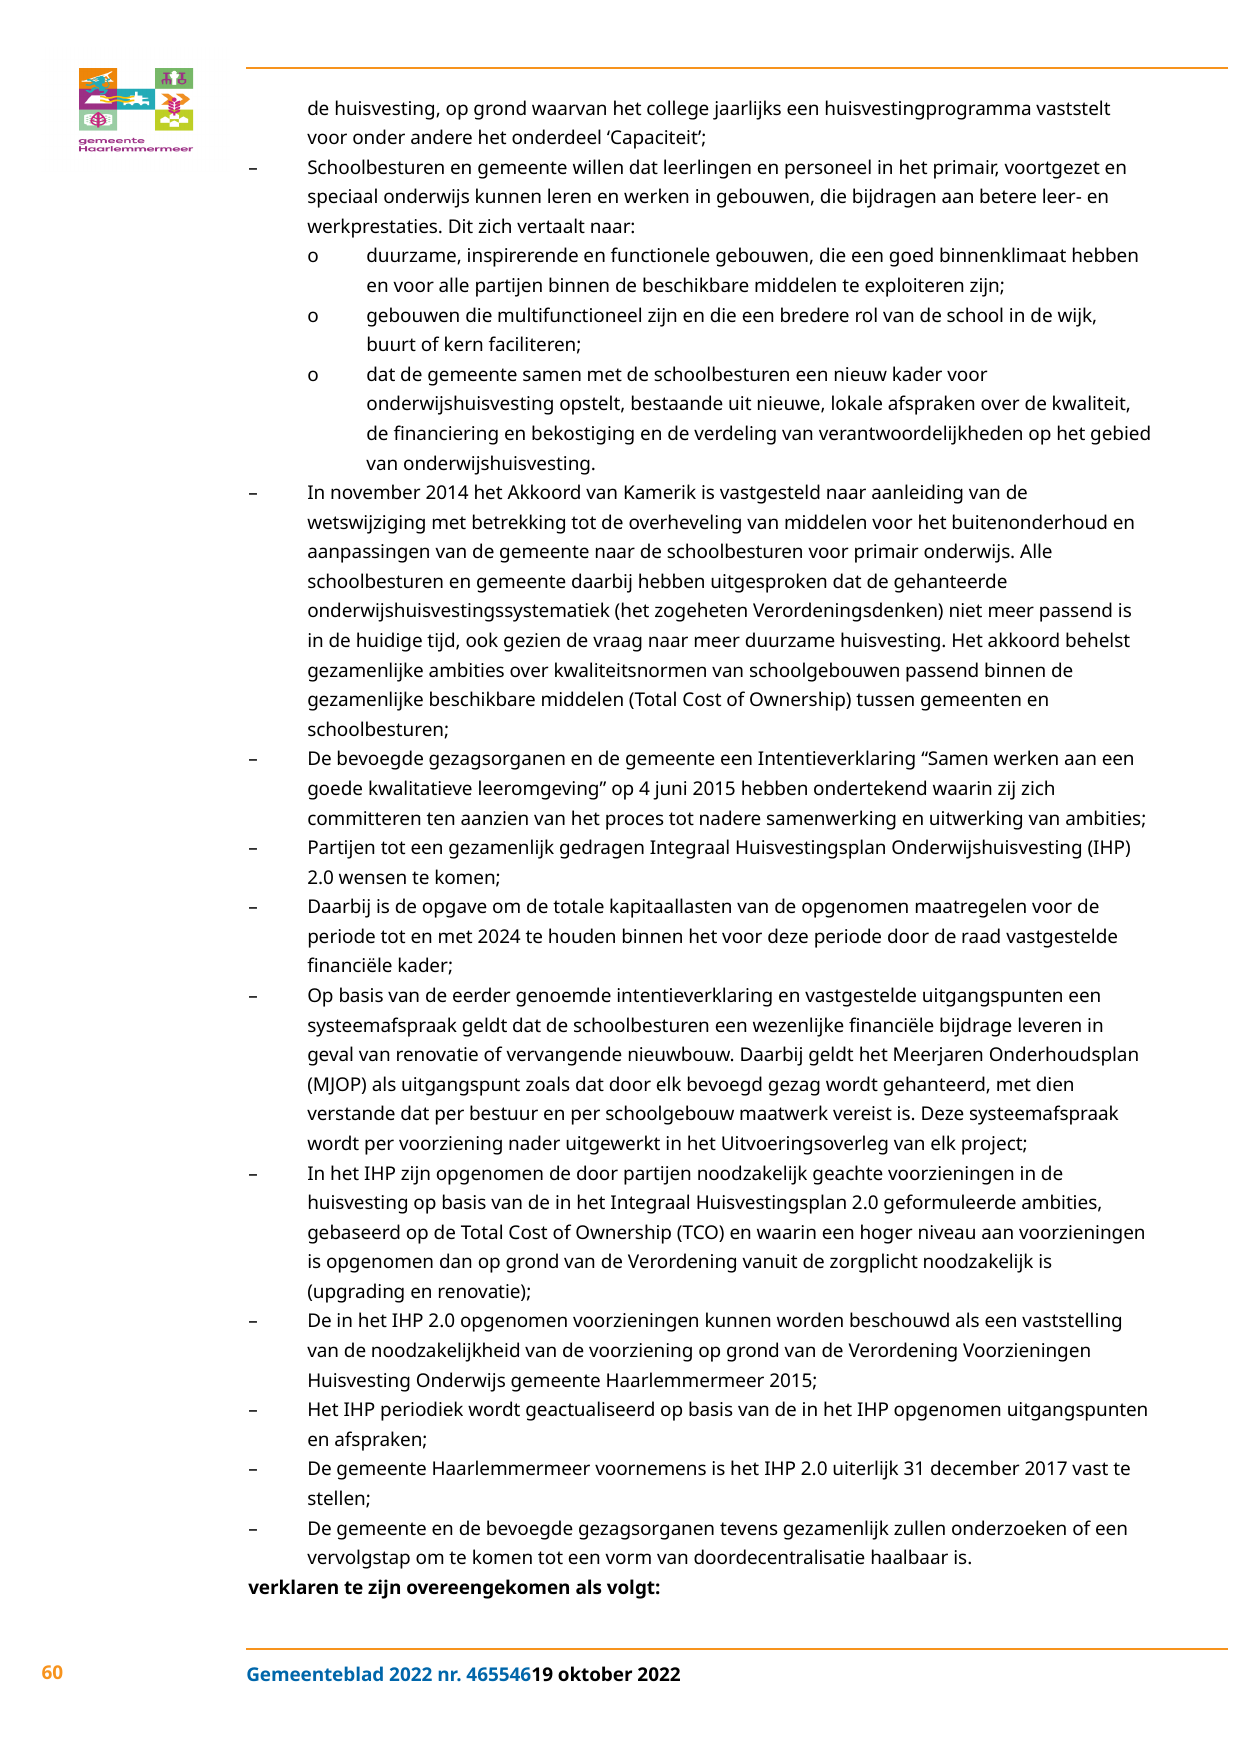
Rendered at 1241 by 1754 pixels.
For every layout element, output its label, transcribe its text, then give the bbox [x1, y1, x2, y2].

list In het IHP zijn opgenomen de door partijen noodzakelijk geachte voorzieningen in de huisvesting op basis van de in het Integraal Huisvestingsplan 2.0 geformuleerde ambities, gebaseerd op de Total Cost of Ownership (TCO) en waarin een hoger niveau aan voorzieningen is opgenomen dan op grond van de Verordening vanuit de zorgplicht noodzakelijk is (upgrading en renovatie); [248, 1160, 1152, 1304]
list duurzame, inspirerende en functionele gebouwen, die een goed binnenklimaat hebben en voor alle partijen binnen de beschikbare middelen te exploiteren zijn; [307, 243, 1152, 298]
list In november 2014 het Akkoord van Kamerik is vastgesteld naar aanleiding van de wetswijziging met betrekking tot de overheveling van middelen voor het buitenonderhoud en aanpassingen van de gemeente naar de schoolbesturen voor primair onderwijs. Alle schoolbesturen en gemeente daarbij hebben uitgesproken dat de gehanteerde onderwijshuisvestingssystematiek (het zogeheten Verordeningsdenken) niet meer passend is in de huidige tijd, ook gezien de vraag naar meer duurzame huisvesting. Het akkoord behelst gezamenlijke ambities over kwaliteitsnormen van schoolgebouwen passend binnen de gezamenlijke beschikbare middelen (Total Cost of Ownership) tussen gemeenten en schoolbesturen; [248, 479, 1152, 742]
list de huisvesting, op grond waarvan het college jaarlijks een huisvestingprogramma vaststelt voor onder andere het onderdeel ‘Capaciteit’; [248, 95, 1152, 150]
list gebouwen die multifunctioneel zijn en die een bredere rol van de school in de wijk, buurt of kern faciliteren; [307, 302, 1152, 357]
list Schoolbesturen en gemeente willen dat leerlingen en personeel in het primair, voortgezet en speciaal onderwijs kunnen leren en werken in gebouwen, die bijdragen aan betere leer- en werkprestaties. Dit zich vertaalt naar: [248, 154, 1152, 239]
text verklaren te zijn overeengekomen als volgt: [248, 1574, 1152, 1600]
list De bevoegde gezagsorganen en de gemeente een Intentieverklaring “Samen werken aan een goede kwalitatieve leeromgeving” op 4 juni 2015 hebben ondertekend waarin zij zich committeren ten aanzien van het proces tot nadere samenwerking en uitwerking van ambities; [248, 746, 1152, 831]
list Het IHP periodiek wordt geactualiseerd op basis van de in het IHP opgenomen uitgangspunten en afspraken; [248, 1396, 1152, 1452]
list Partijen tot een gezamenlijk gedragen Integraal Huisvestingsplan Onderwijshuisvesting (IHP) 2.0 wensen te komen; [248, 834, 1152, 890]
list dat de gemeente samen met de schoolbesturen een nieuw kader voor onderwijshuisvesting opstelt, bestaande uit nieuwe, lokale afspraken over de kwaliteit, de financiering en bekostiging en de verdeling van verantwoordelijkheden op het gebied van onderwijshuisvesting. [307, 361, 1152, 476]
list De in het IHP 2.0 opgenomen voorzieningen kunnen worden beschouwd als een vaststelling van de noodzakelijkheid van de voorziening op grond van de Verordening Voorzieningen Huisvesting Onderwijs gemeente Haarlemmermeer 2015; [248, 1308, 1152, 1393]
list Op basis van de eerder genoemde intentieverklaring en vastgestelde uitgangspunten een systeemafspraak geldt dat de schoolbesturen een wezenlijke financiële bijdrage leveren in geval van renovatie of vervangende nieuwbouw. Daarbij geldt het Meerjaren Onderhoudsplan (MJOP) als uitgangspunt zoals dat door elk bevoegd gezag wordt gehanteerd, met dien verstande dat per bestuur en per schoolgebouw maatwerk vereist is. Deze systeemafspraak wordt per voorziening nader uitgewerkt in het Uitvoeringsoverleg van elk project; [248, 982, 1152, 1156]
list De gemeente en de bevoegde gezagsorganen tevens gezamenlijk zullen onderzoeken of een vervolgstap om te komen tot een vorm van doordecentralisatie haalbaar is. [248, 1515, 1152, 1570]
picture [41, 47, 231, 172]
list De gemeente Haarlemmermeer voornemens is het IHP 2.0 uiterlijk 31 december 2017 vast te stellen; [248, 1456, 1152, 1511]
list Daarbij is de opgave om de totale kapitaallasten van de opgenomen maatregelen voor de periode tot en met 2024 te houden binnen het voor deze periode door de raad vastgestelde financiële kader; [248, 893, 1152, 978]
